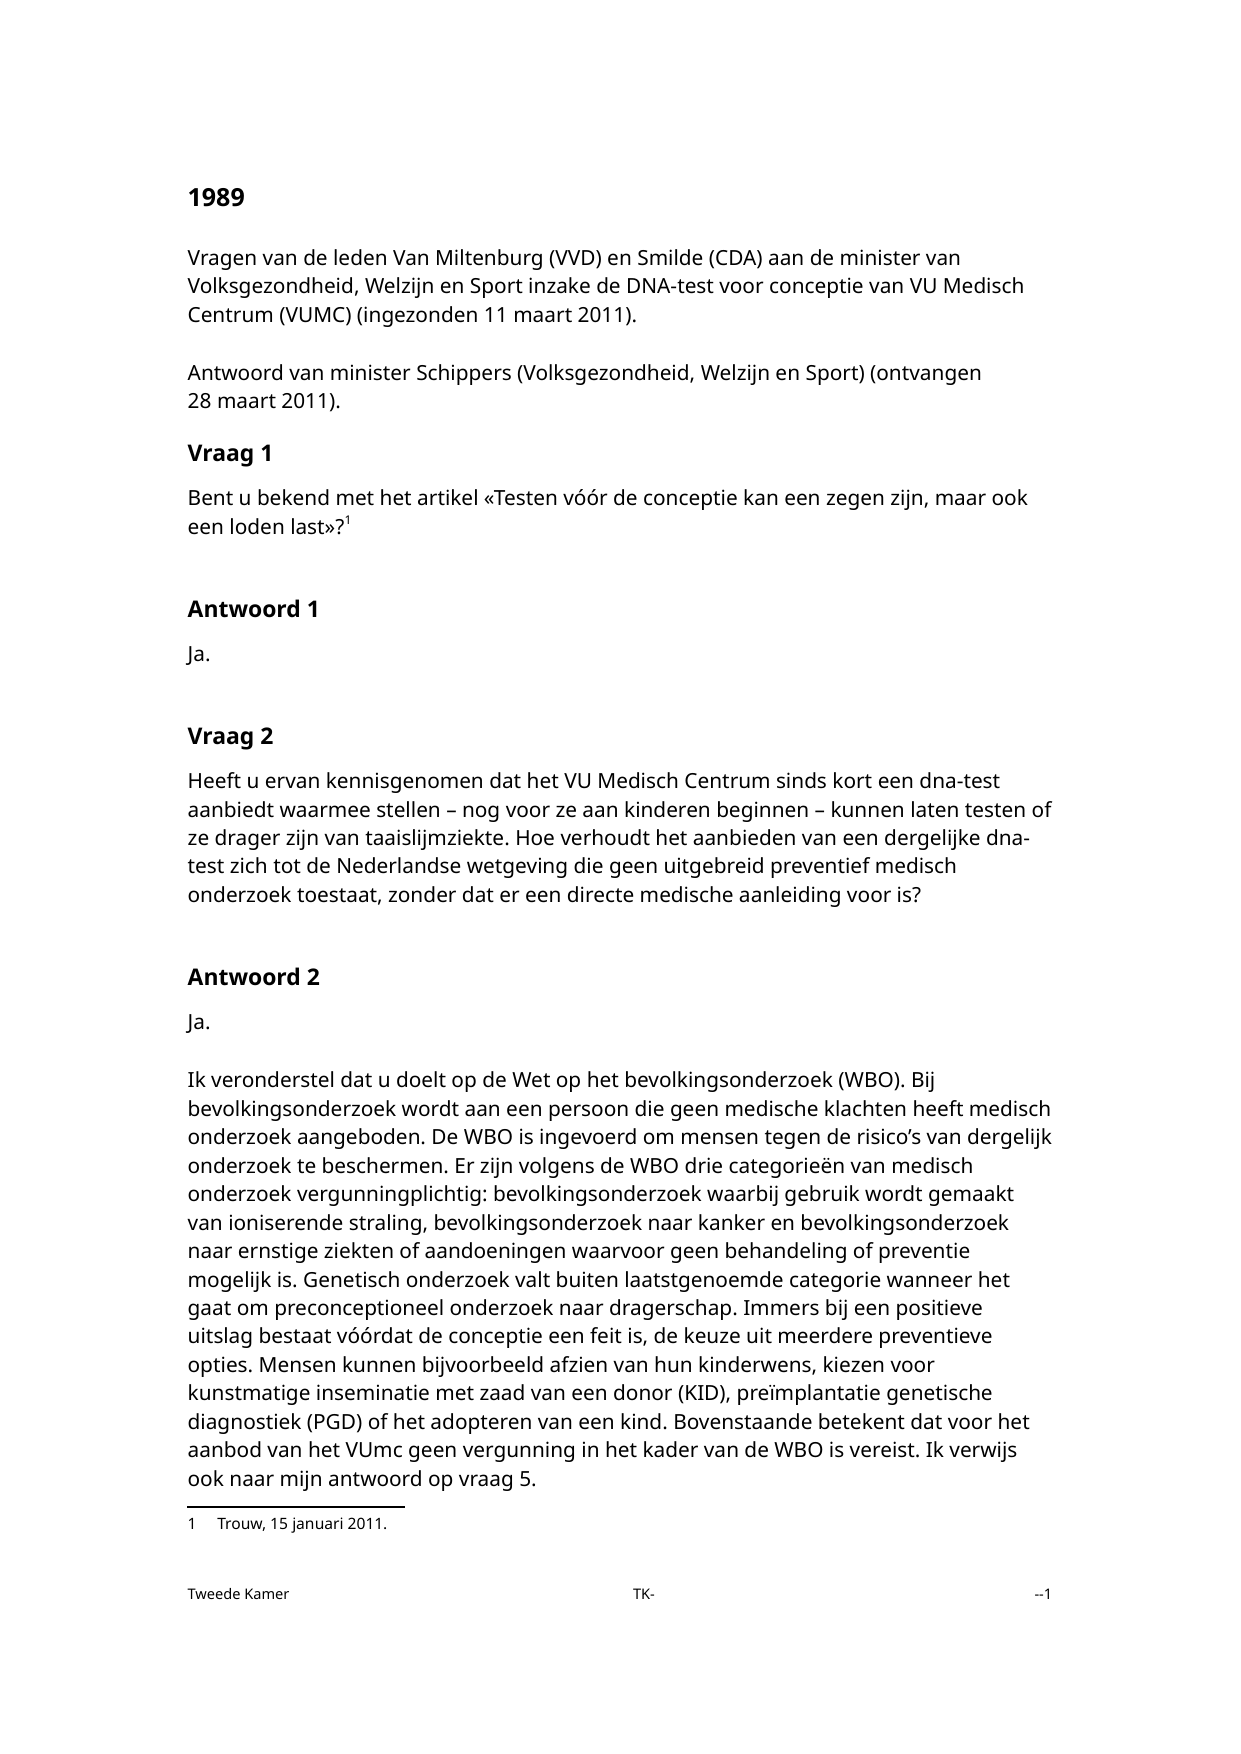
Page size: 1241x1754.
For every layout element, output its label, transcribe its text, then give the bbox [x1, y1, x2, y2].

text Antwoord van minister Schippers (Volksgezondheid, Welzijn en Sport) (ontvangen 28 maart 2011). [187, 358, 1053, 415]
text Bent u bekend met het artikel «Testen vóór de conceptie kan een zegen zijn, maar ook een loden last»? [187, 483, 1053, 540]
text Ja. [187, 1007, 1053, 1036]
text Vragen van de leden Van Miltenburg (VVD) en Smilde (CDA) aan de minister van Volksgezondheid, Welzijn en Sport inzake de DNA-test voor conceptie van VU Medisch Centrum (VUMC) (ingezonden 11 maart 2011). [187, 243, 1053, 328]
text Ik veronderstel dat u doelt op de Wet op het bevolkingsonderzoek (WBO). Bij bevolkingsonderzoek wordt aan een persoon die geen medische klachten heeft medisch onderzoek aangeboden. De WBO is ingevoerd om mensen tegen de risico’s van dergelijk onderzoek te beschermen. Er zijn volgens de WBO drie categorieën van medisch onderzoek vergunningplichtig: bevolkingsonderzoek waarbij gebruik wordt gemaakt van ioniserende straling, bevolkingsonderzoek naar kanker en bevolkingsonderzoek naar ernstige ziekten of aandoeningen waarvoor geen behandeling of preventie mogelijk is. Genetisch onderzoek valt buiten laatstgenoemde categorie wanneer het gaat om preconceptioneel onderzoek naar dragerschap. Immers bij een positieve uitslag bestaat vóórdat de conceptie een feit is, de keuze uit meerdere preventieve opties. Mensen kunnen bijvoorbeeld afzien van hun kinderwens, kiezen voor kunstmatige inseminatie met zaad van een donor (KID), preïmplantatie genetische diagnostiek (PGD) of het adopteren van een kind. Bovenstaande betekent dat voor het aanbod van het VUmc geen vergunning in het kader van de WBO is vereist. Ik verwijs ook naar mijn antwoord op vraag 5. [187, 1066, 1053, 1492]
subtitle Antwoord 2 [187, 961, 1053, 992]
subtitle Vraag 2 [187, 720, 1053, 751]
text Heeft u ervan kennisgenomen dat het VU Medisch Centrum sinds kort een dna-test aanbiedt waarmee stellen – nog voor ze aan kinderen beginnen – kunnen laten testen of ze drager zijn van taaislijmziekte. Hoe verhoudt het aanbieden van een dergelijke dna-test zich tot de Nederlandse wetgeving die geen uitgebreid preventief medisch onderzoek toestaat, zonder dat er een directe medische aanleiding voor is? [187, 766, 1053, 908]
subtitle Vraag 1 [187, 437, 1053, 468]
subtitle Antwoord 1 [187, 593, 1053, 624]
text Ja. [187, 639, 1053, 667]
text Trouw, 15 januari 2011. [187, 1506, 1053, 1534]
text 1989 [187, 179, 1053, 213]
